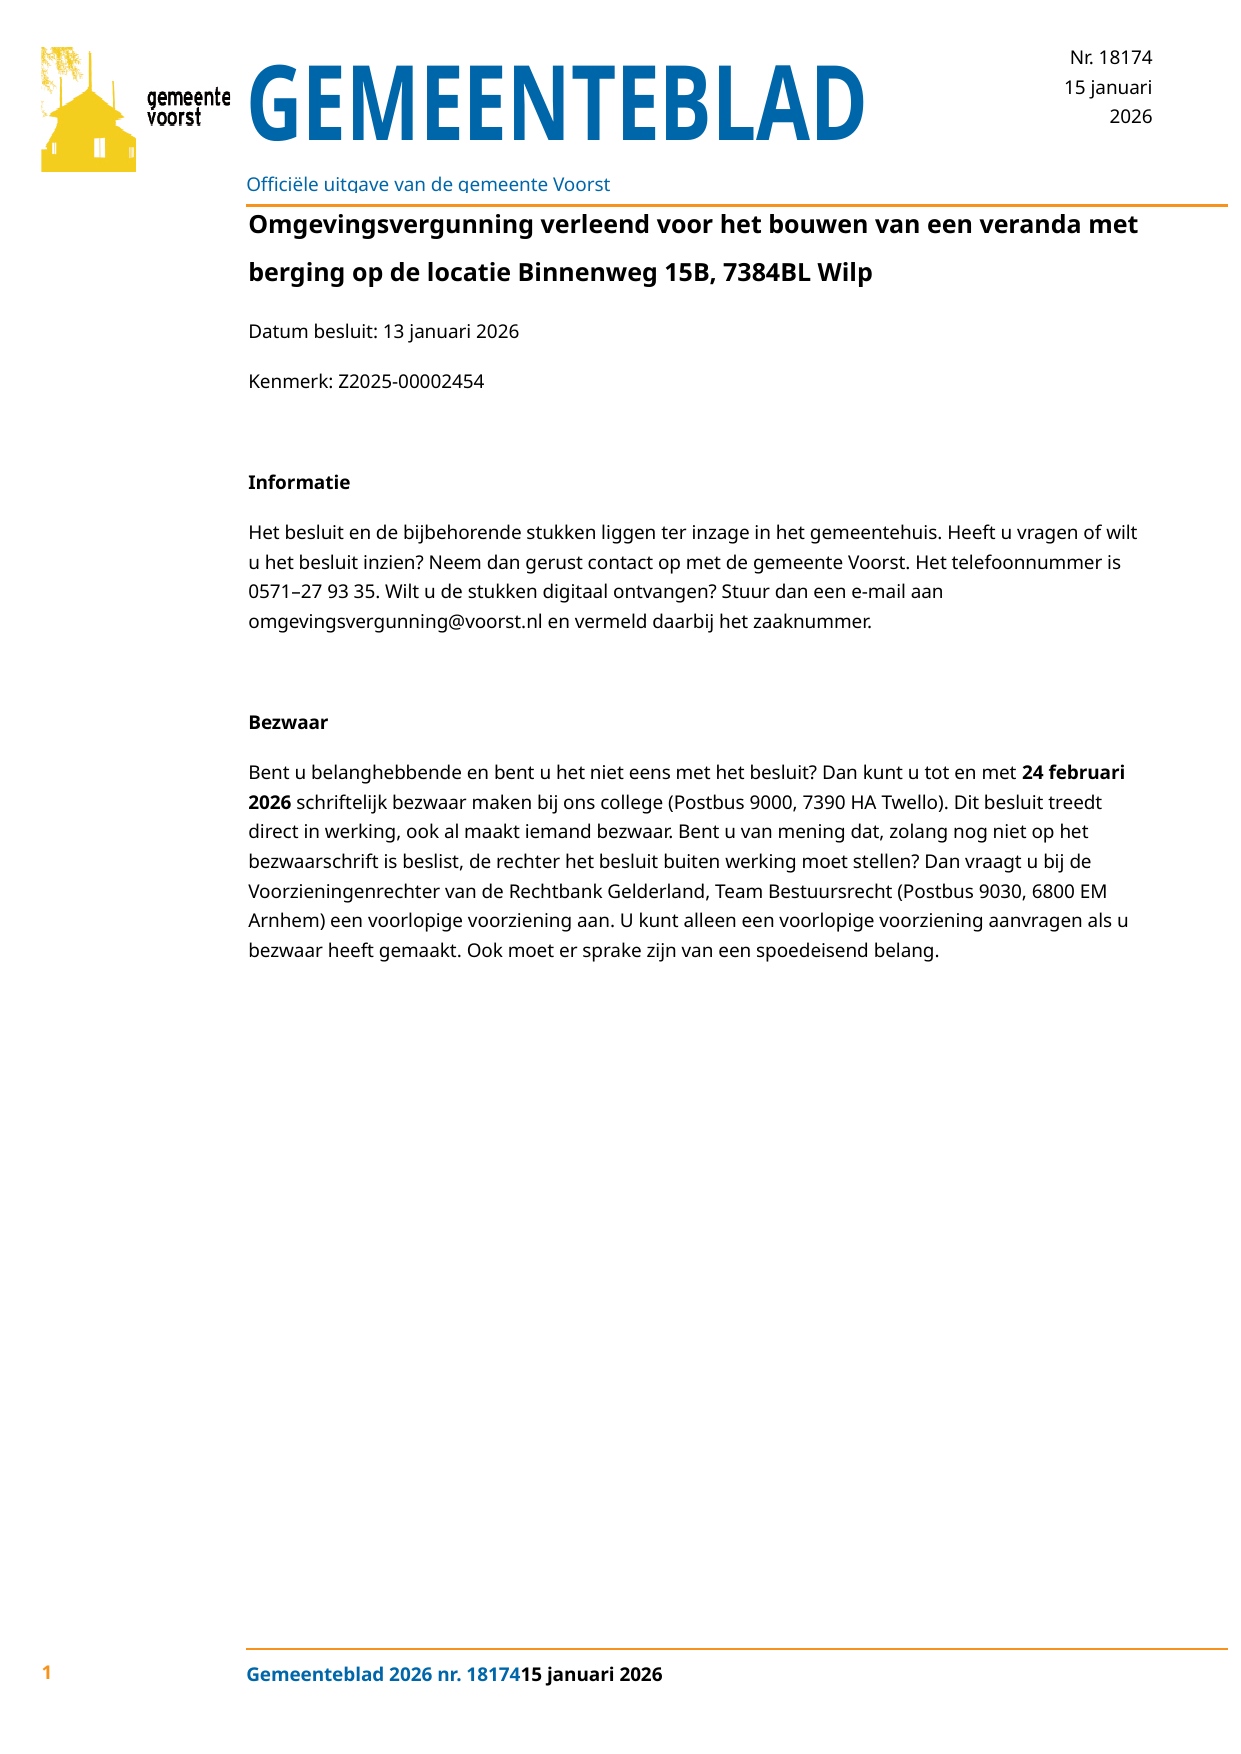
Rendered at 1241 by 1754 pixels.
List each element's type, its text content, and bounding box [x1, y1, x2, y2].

text Datum besluit: 13 januari 2026 [248, 318, 1152, 344]
picture [41, 47, 231, 172]
text Bent u belanghebbende en bent u het niet eens met het besluit? Dan kunt u tot en met 24 februari 2026 schriftelijk bezwaar maken bij ons college (Postbus 9000, 7390 HA Twello). Dit besluit treedt direct in werking, ook al maakt iemand bezwaar. Bent u van mening dat, zolang nog niet op het bezwaarschrift is beslist, de rechter het besluit buiten werking moet stellen? Dan vraagt u bij de Voorzieningenrechter van de Rechtbank Gelderland, Team Bestuursrecht (Postbus 9030, 6800 EM Arnhem) een voorlopige voorziening aan. U kunt alleen een voorlopige voorziening aanvragen als u bezwaar heeft gemaakt. Ook moet er sprake zijn van een spoedeisend belang. [248, 759, 1152, 963]
text Het besluit en de bijbehorende stukken liggen ter inzage in het gemeentehuis. Heeft u vragen of wilt u het besluit inzien? Neem dan gerust contact op met de gemeente Voorst. Het telefoonnummer is 0571–27 93 35. Wilt u de stukken digitaal ontvangen? Stuur dan een e-mail aan omgevingsvergunning@voorst.nl en vermeld daarbij het zaaknummer. [248, 519, 1152, 634]
text Bezwaar [248, 709, 1152, 735]
text Omgevingsvergunning verleend voor het bouwen van een veranda met berging op de locatie Binnenweg 15B, 7384BL Wilp [248, 207, 1152, 288]
text Kenmerk: Z2025-00002454 [248, 368, 1152, 394]
text Informatie [248, 469, 1152, 495]
